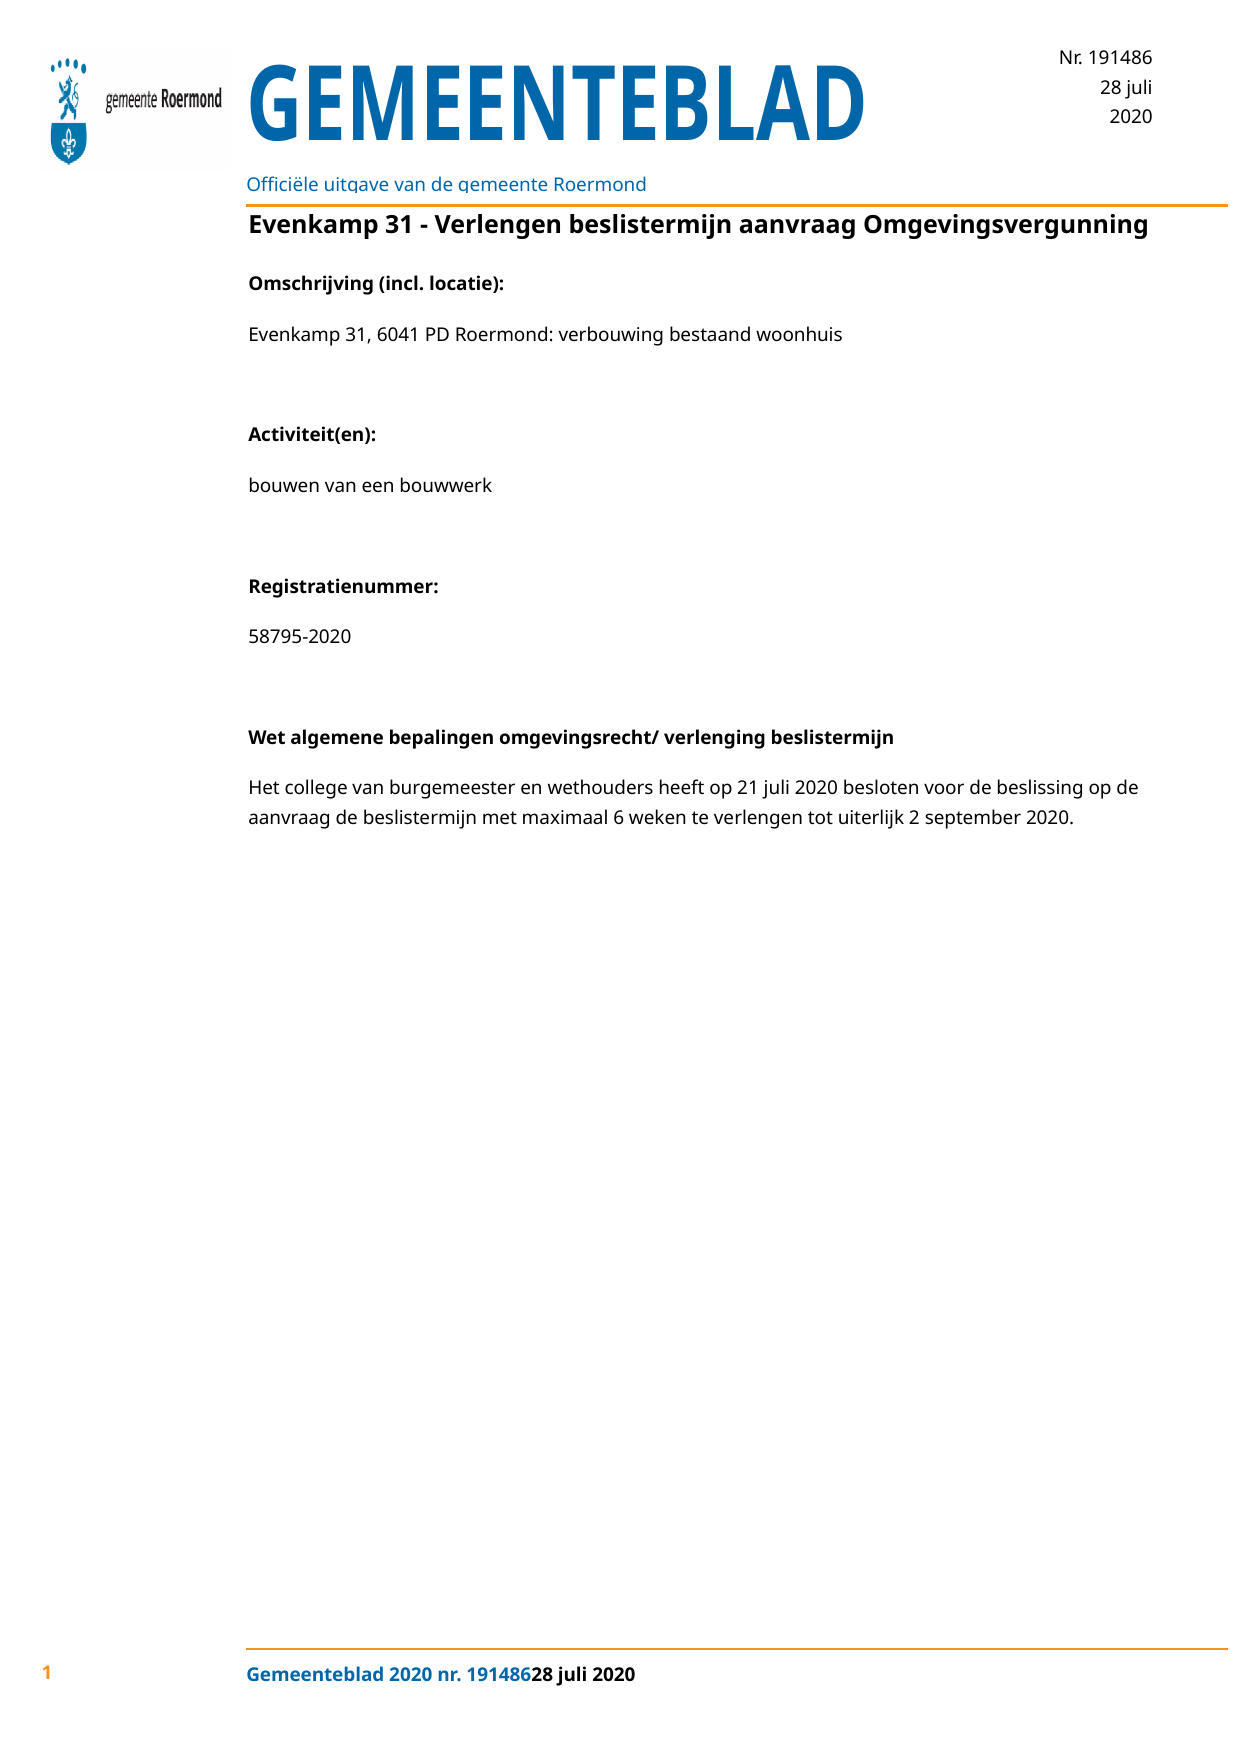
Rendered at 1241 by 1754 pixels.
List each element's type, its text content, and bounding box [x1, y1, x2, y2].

text bouwen van een bouwwerk [248, 472, 1152, 498]
text Wet algemene bepalingen omgevingsrecht/ verlenging beslistermijn [248, 724, 1152, 750]
text Evenkamp 31, 6041 PD Roermond: verbouwing bestaand woonhuis [248, 321, 1152, 346]
text Registratienummer: [248, 573, 1152, 598]
text Het college van burgemeester en wethouders heeft op 21 juli 2020 besloten voor de beslissing op de aanvraag de beslistermijn met maximaal 6 weken te verlengen tot uiterlijk 2 september 2020. [248, 774, 1152, 830]
picture [41, 47, 231, 172]
text Evenkamp 31 - Verlengen beslistermijn aanvraag Omgevingsvergunning [248, 207, 1152, 241]
text 58795-2020 [248, 623, 1152, 649]
text Activiteit(en): [248, 422, 1152, 447]
text Omschrijving (incl. locatie): [248, 270, 1152, 296]
